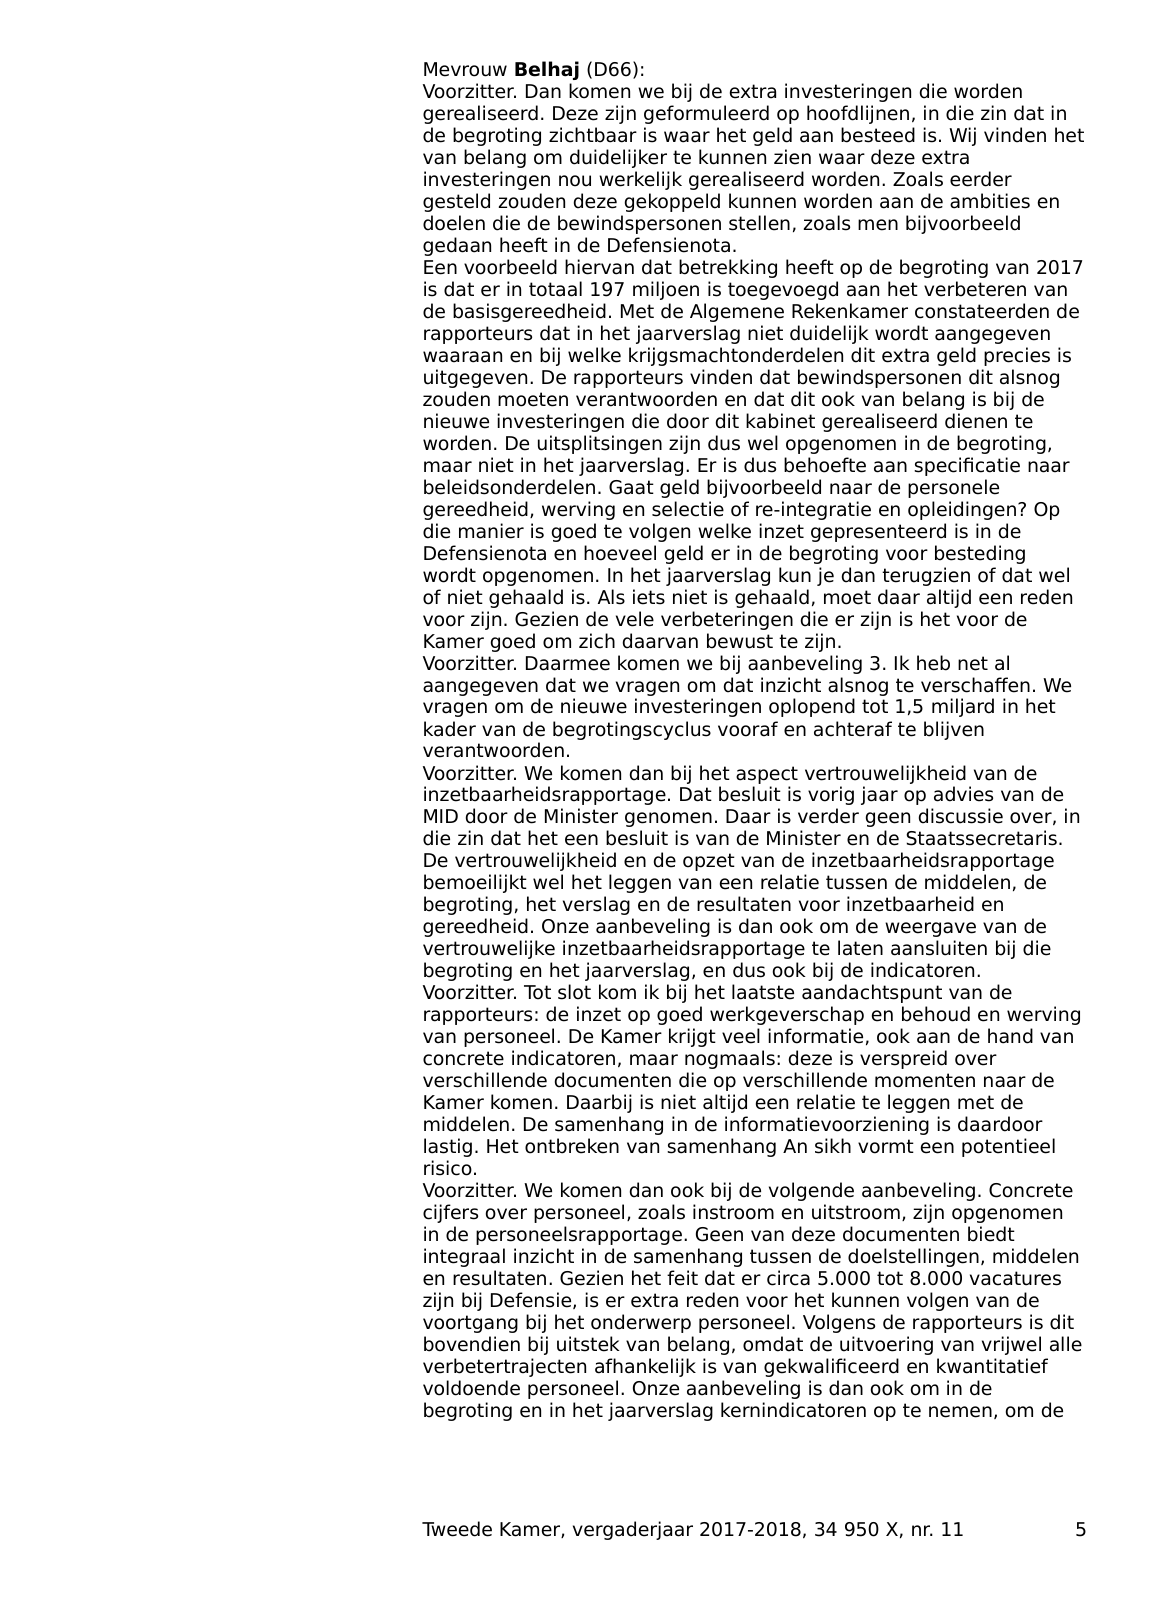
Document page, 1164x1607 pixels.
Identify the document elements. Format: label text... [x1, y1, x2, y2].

text Voorzitter. We komen dan ook bij de volgende aanbeveling. Concrete cijfers over personeel, zoals instroom en uitstroom, zijn opgenomen in de personeelsrapportage. Geen van deze documenten biedt integraal inzicht in de samenhang tussen de doelstellingen, middelen en resultaten. Gezien het feit dat er circa 5.000 tot 8.000 vacatures zijn bij Defensie, is er extra reden voor het kunnen volgen van de voortgang bij het onderwerp personeel. Volgens de rapporteurs is dit bovendien bij uitstek van belang, omdat de uitvoering van vrijwel alle verbetertrajecten afhankelijk is van gekwalificeerd en kwantitatief voldoende personeel. Onze aanbeveling is dan ook om in de begroting en in het jaarverslag kernindicatoren op te nemen, om de [422, 1180, 1087, 1422]
text Een voorbeeld hiervan dat betrekking heeft op de begroting van 2017 is dat er in totaal 197 miljoen is toegevoegd aan het verbeteren van de basisgereedheid. Met de Algemene Rekenkamer constateerden de rapporteurs dat in het jaarverslag niet duidelijk wordt aangegeven waaraan en bij welke krijgsmachtonderdelen dit extra geld precies is uitgegeven. De rapporteurs vinden dat bewindspersonen dit alsnog zouden moeten verantwoorden en dat dit ook van belang is bij de nieuwe investeringen die door dit kabinet gerealiseerd dienen te worden. De uitsplitsingen zijn dus wel opgenomen in de begroting, maar niet in het jaarverslag. Er is dus behoefte aan specificatie naar beleidsonderdelen. Gaat geld bijvoorbeeld naar de personele gereedheid, werving en selectie of re-integratie en opleidingen? Op die manier is goed te volgen welke inzet gepresenteerd is in de Defensienota en hoeveel geld er in de begroting voor besteding wordt opgenomen. In het jaarverslag kun je dan terugzien of dat wel of niet gehaald is. Als iets niet is gehaald, moet daar altijd een reden voor zijn. Gezien de vele verbeteringen die er zijn is het voor de Kamer goed om zich daarvan bewust te zijn. [422, 257, 1087, 652]
text Voorzitter. Dan komen we bij de extra investeringen die worden gerealiseerd. Deze zijn geformuleerd op hoofdlijnen, in die zin dat in de begroting zichtbaar is waar het geld aan besteed is. Wij vinden het van belang om duidelijker te kunnen zien waar deze extra investeringen nou werkelijk gerealiseerd worden. Zoals eerder gesteld zouden deze gekoppeld kunnen worden aan de ambities en doelen die de bewindspersonen stellen, zoals men bijvoorbeeld gedaan heeft in de Defensienota. [422, 81, 1087, 257]
text Voorzitter. We komen dan bij het aspect vertrouwelijkheid van de inzetbaarheidsrapportage. Dat besluit is vorig jaar op advies van de MID door de Minister genomen. Daar is verder geen discussie over, in die zin dat het een besluit is van de Minister en de Staatssecretaris. De vertrouwelijkheid en de opzet van de inzetbaarheidsrapportage bemoeilijkt wel het leggen van een relatie tussen de middelen, de begroting, het verslag en de resultaten voor inzetbaarheid en gereedheid. Onze aanbeveling is dan ook om de weergave van de vertrouwelijke inzetbaarheidsrapportage te laten aansluiten bij die begroting en het jaarverslag, en dus ook bij de indicatoren. [422, 762, 1087, 982]
text Voorzitter. Tot slot kom ik bij het laatste aandachtspunt van de rapporteurs: de inzet op goed werkgeverschap en behoud en werving van personeel. De Kamer krijgt veel informatie, ook aan de hand van concrete indicatoren, maar nogmaals: deze is verspreid over verschillende documenten die op verschillende momenten naar de Kamer komen. Daarbij is niet altijd een relatie te leggen met de middelen. De samenhang in de informatievoorziening is daardoor lastig. Het ontbreken van samenhang An sikh vormt een potentieel risico. [422, 982, 1087, 1180]
text Voorzitter. Daarmee komen we bij aanbeveling 3. Ik heb net al aangegeven dat we vragen om dat inzicht alsnog te verschaffen. We vragen om de nieuwe investeringen oplopend tot 1,5 miljard in het kader van de begrotingscyclus vooraf en achteraf te blijven verantwoorden. [422, 652, 1087, 762]
text Mevrouw Belhaj (D66): [422, 59, 1087, 81]
